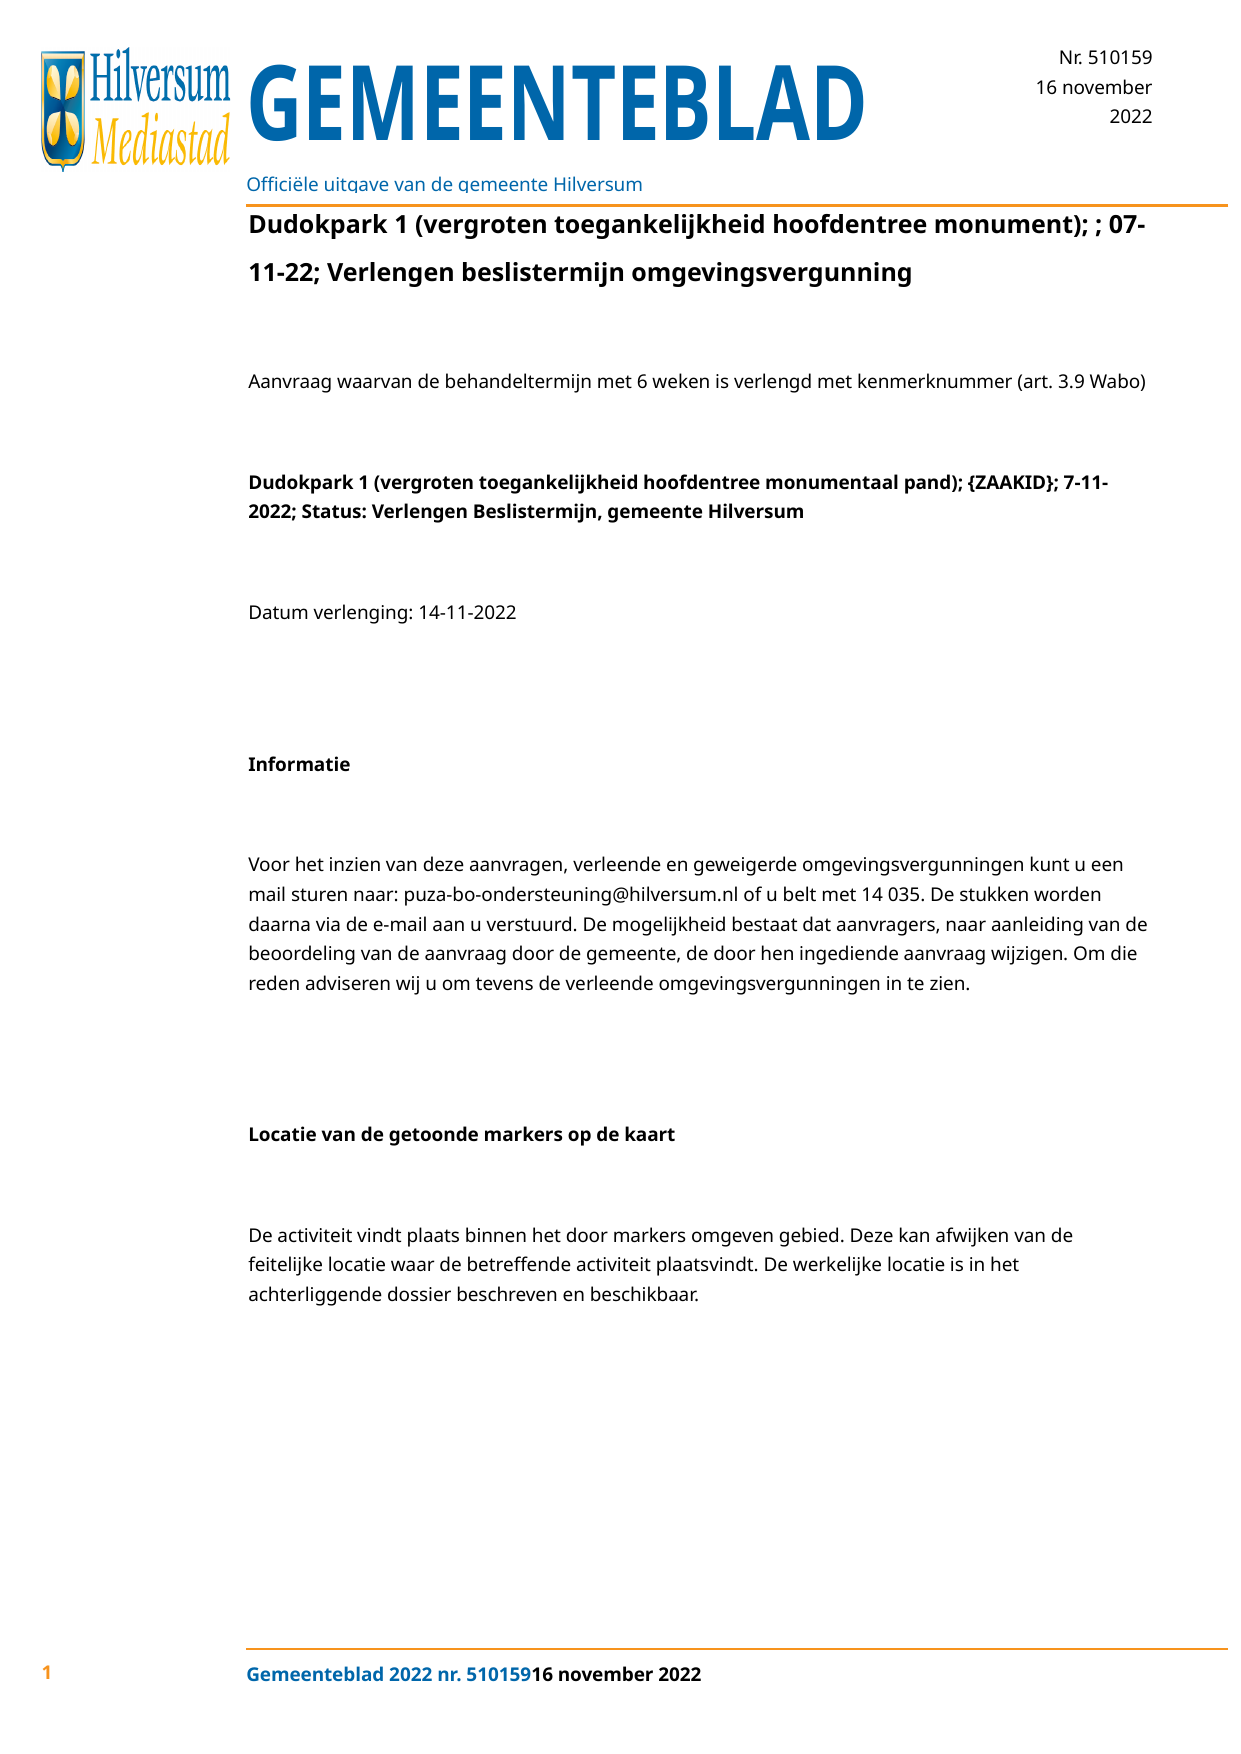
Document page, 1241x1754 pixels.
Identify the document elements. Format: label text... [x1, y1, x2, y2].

text Voor het inzien van deze aanvragen, verleende en geweigerde omgevingsvergunningen kunt u een mail sturen naar: puza-bo-ondersteuning@hilversum.nl of u belt met 14 035. De stukken worden daarna via de e-mail aan u verstuurd. De mogelijkheid bestaat dat aanvragers, naar aanleiding van de beoordeling van de aanvraag door de gemeente, de door hen ingediende aanvraag wijzigen. Om die reden adviseren wij u om tevens de verleende omgevingsvergunningen in te zien. [248, 852, 1152, 996]
picture [41, 47, 231, 172]
text Dudokpark 1 (vergroten toegankelijkheid hoofdentree monument); ; 07-11-22; Verlengen beslistermijn omgevingsvergunning [248, 207, 1152, 288]
text Datum verlenging: 14-11-2022 [248, 599, 1152, 625]
text Dudokpark 1 (vergroten toegankelijkheid hoofdentree monumentaal pand); {ZAAKID}; 7-11-2022; Status: Verlengen Beslistermijn, gemeente Hilversum [248, 469, 1152, 524]
text Aanvraag waarvan de behandeltermijn met 6 weken is verlengd met kenmerknummer (art. 3.9 Wabo) [248, 368, 1152, 394]
text De activiteit vindt plaats binnen het door markers omgeven gebied. Deze kan afwijken van de feitelijke locatie waar de betreffende activiteit plaatsvindt. De werkelijke locatie is in het achterliggende dossier beschreven en beschikbaar. [248, 1222, 1152, 1307]
text Locatie van de getoonde markers op de kaart [248, 1121, 1152, 1147]
text Informatie [248, 751, 1152, 777]
